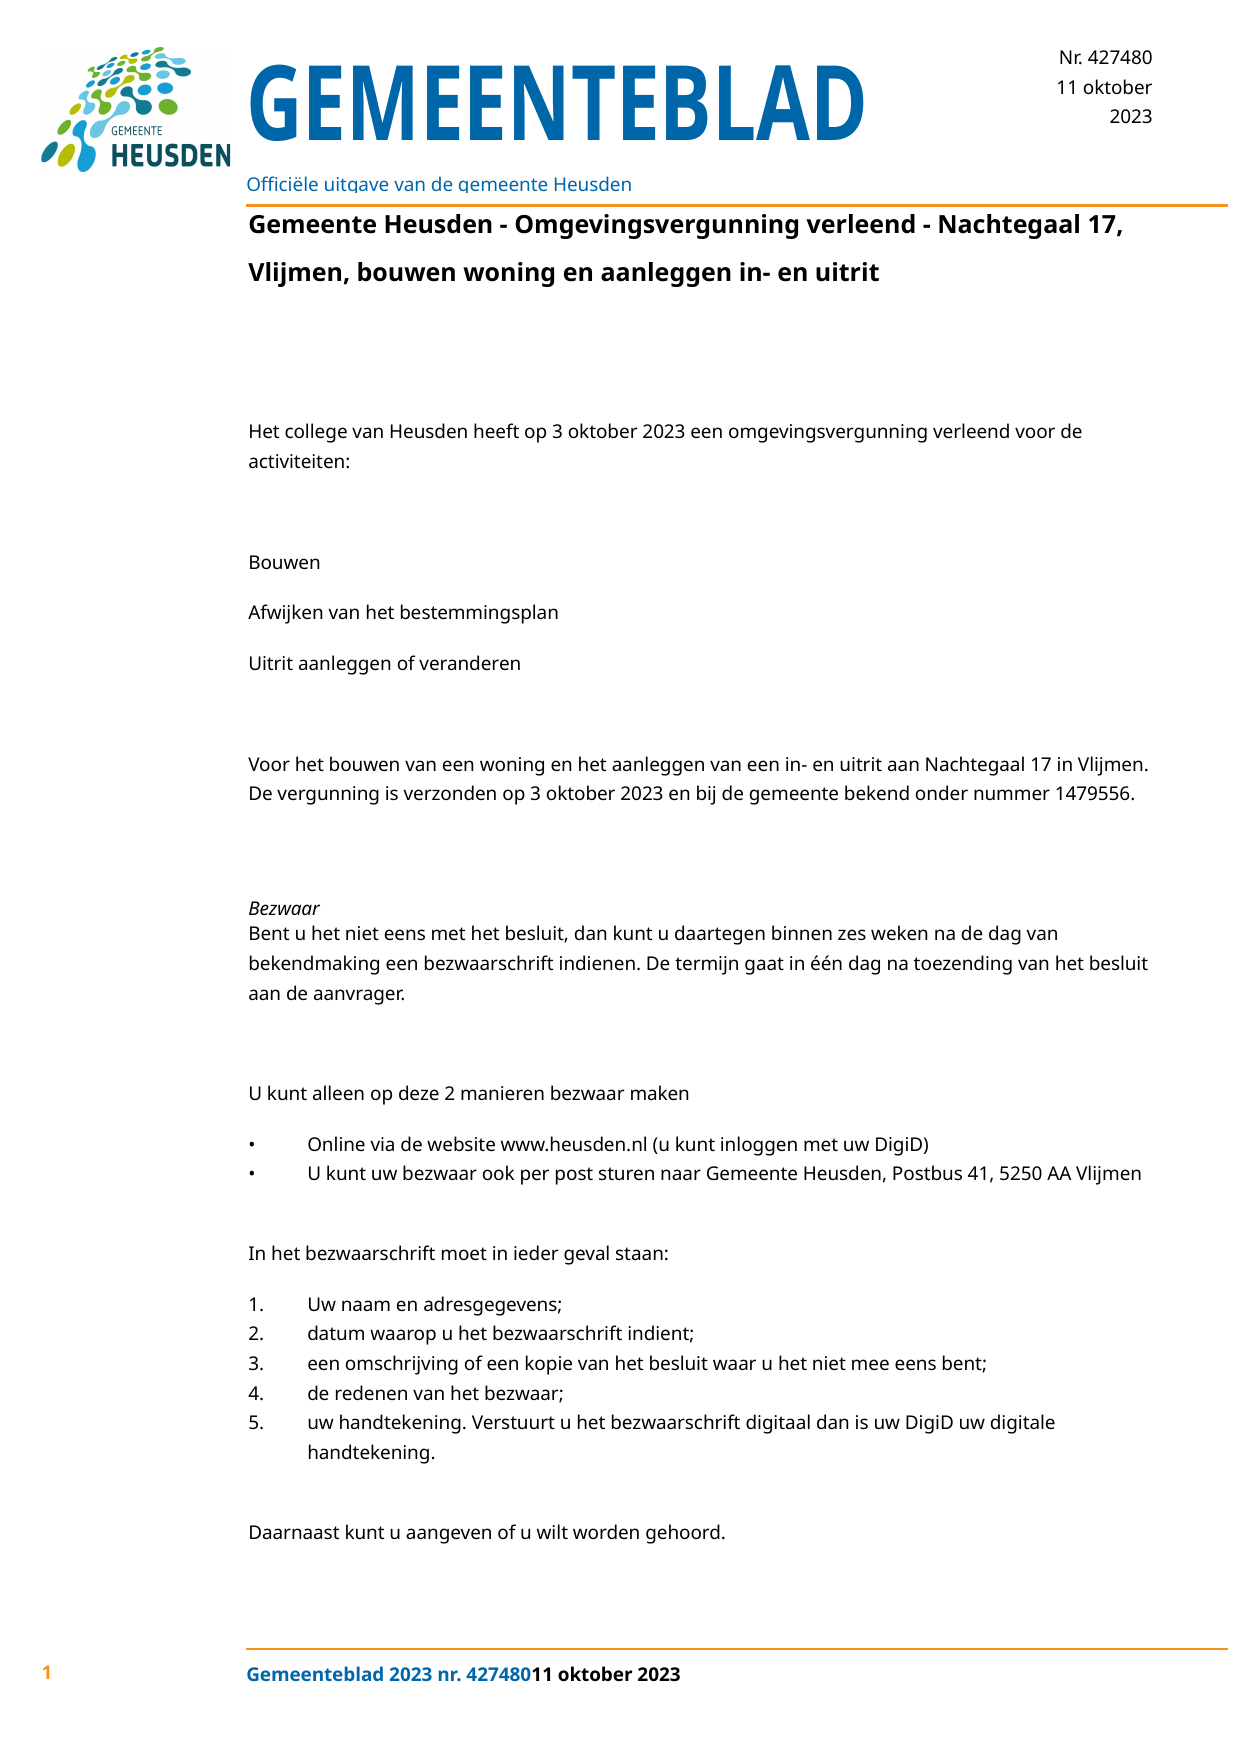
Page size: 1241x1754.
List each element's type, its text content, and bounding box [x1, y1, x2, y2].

text Bent u het niet eens met het besluit, dan kunt u daartegen binnen zes weken na de dag van bekendmaking een bezwaarschrift indienen. De termijn gaat in één dag na toezending van het besluit aan de aanvrager. [248, 921, 1152, 1005]
list een omschrijving of een kopie van het besluit waar u het niet mee eens bent; [248, 1350, 1152, 1376]
text Bouwen [248, 549, 1152, 575]
text Daarnaast kunt u aangeven of u wilt worden gehoord. [248, 1519, 1152, 1544]
list Uw naam en adresgegevens; [248, 1291, 1152, 1317]
text Afwijken van het bestemmingsplan [248, 599, 1152, 625]
list U kunt uw bezwaar ook per post sturen naar Gemeente Heusden, Postbus 41, 5250 AA Vlijmen [248, 1161, 1152, 1186]
list datum waarop u het bezwaarschrift indient; [248, 1321, 1152, 1346]
list Online via de website www.heusden.nl (u kunt inloggen met uw DigiD) [248, 1131, 1152, 1157]
text Uitrit aanleggen of veranderen [248, 650, 1152, 676]
text Het college van Heusden heeft op 3 oktober 2023 een omgevingsvergunning verleend voor de activiteiten: [248, 419, 1152, 474]
text Voor het bouwen van een woning en het aanleggen van een in- en uitrit aan Nachtegaal 17 in Vlijmen. De vergunning is verzonden op 3 oktober 2023 en bij de gemeente bekend onder nummer 1479556. [248, 751, 1152, 806]
list uw handtekening. Verstuurt u het bezwaarschrift digitaal dan is uw DigiD uw digitale handtekening. [248, 1409, 1152, 1464]
text U kunt alleen op deze 2 manieren bezwaar maken [248, 1081, 1152, 1106]
text Gemeente Heusden - Omgevingsvergunning verleend - Nachtegaal 17, Vlijmen, bouwen woning en aanleggen in- en uitrit [248, 207, 1152, 288]
list de redenen van het bezwaar; [248, 1380, 1152, 1405]
picture [41, 47, 231, 172]
text In het bezwaarschrift moet in ieder geval staan: [248, 1241, 1152, 1266]
text Bezwaar [248, 895, 1152, 921]
